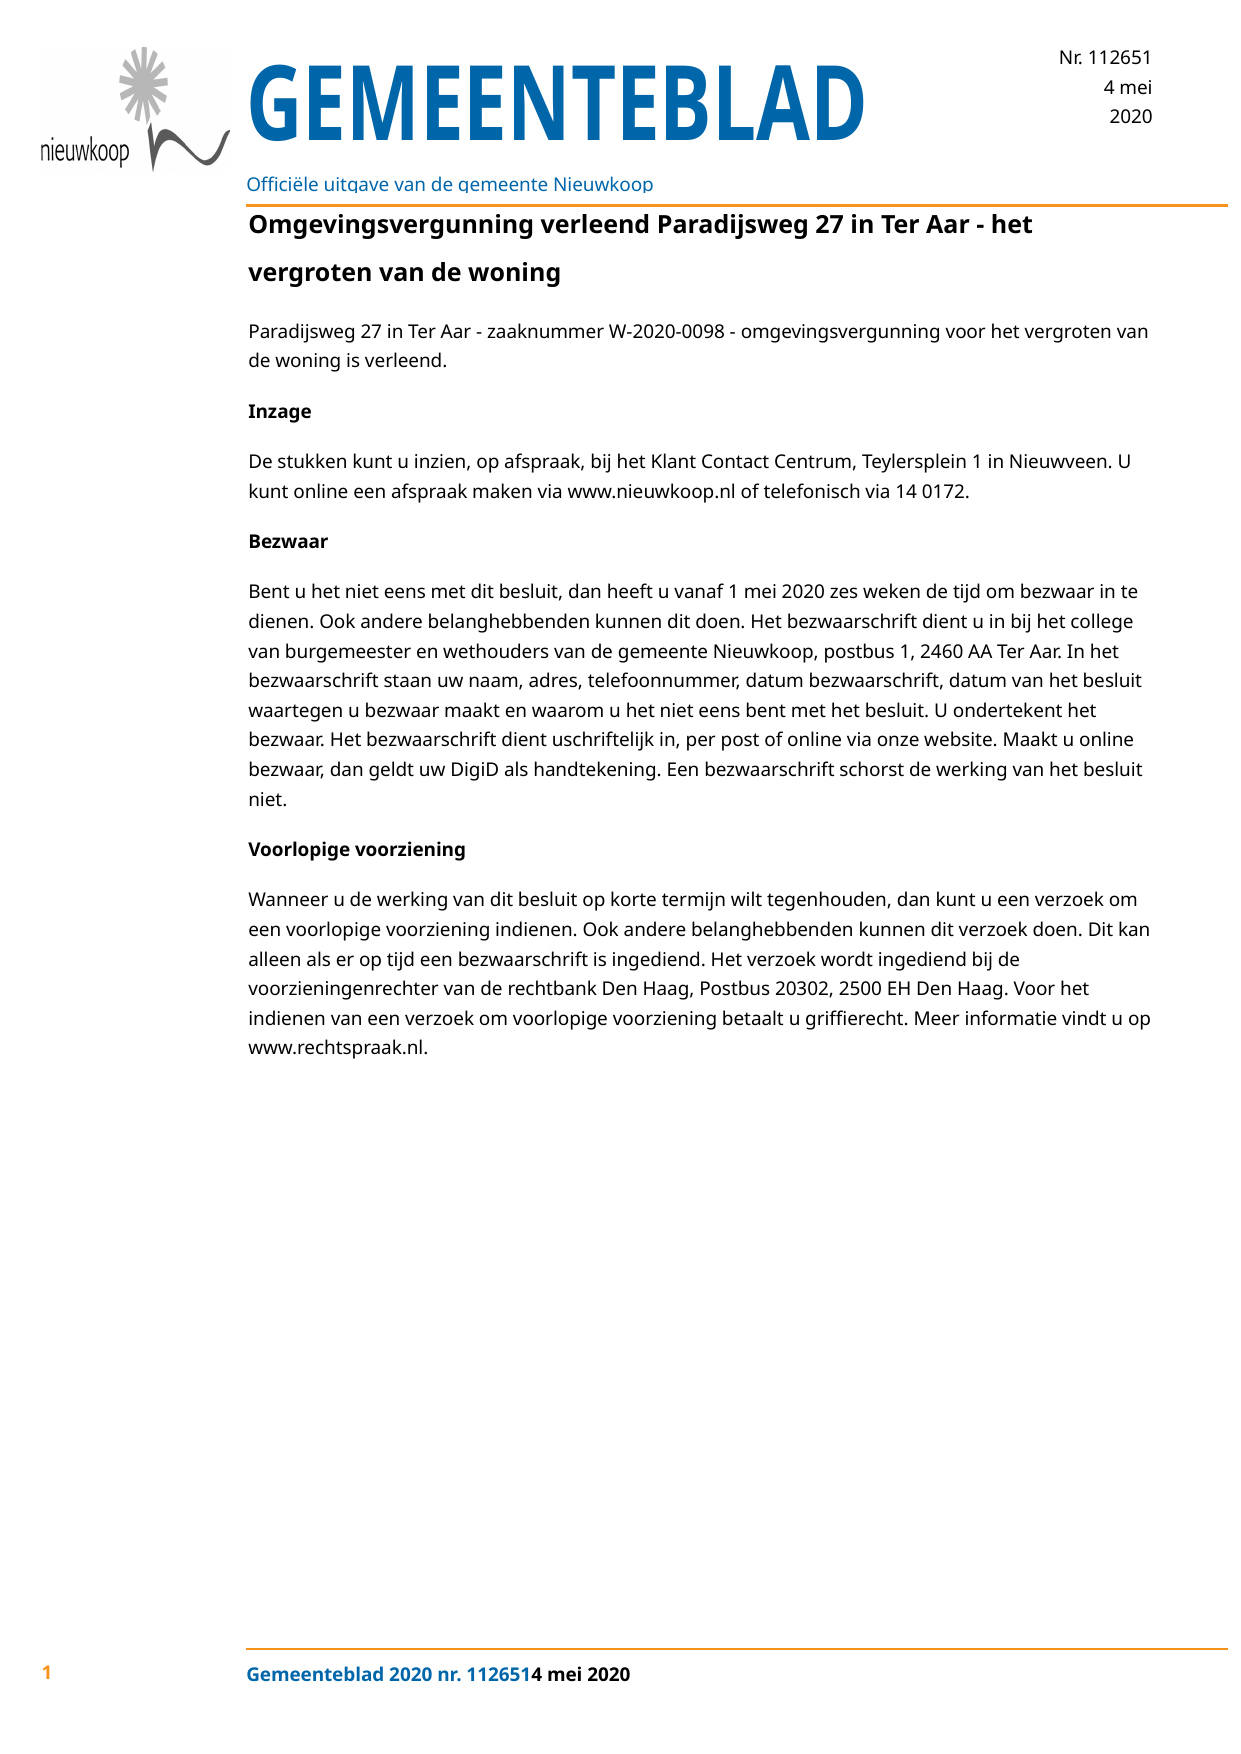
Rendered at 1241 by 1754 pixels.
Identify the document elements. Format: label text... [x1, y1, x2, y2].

text Paradijsweg 27 in Ter Aar - zaaknummer W-2020-0098 - omgevingsvergunning voor het vergroten van de woning is verleend. [248, 318, 1152, 373]
text Omgevingsvergunning verleend Paradijsweg 27 in Ter Aar - het vergroten van de woning [248, 207, 1152, 288]
picture [41, 47, 231, 172]
text Bezwaar [248, 528, 1152, 554]
text De stukken kunt u inzien, op afspraak, bij het Klant Contact Centrum, Teylersplein 1 in Nieuwveen. U kunt online een afspraak maken via www.nieuwkoop.nl of telefonisch via 14 0172. [248, 448, 1152, 504]
text Inzage [248, 398, 1152, 424]
text Bent u het niet eens met dit besluit, dan heeft u vanaf 1 mei 2020 zes weken de tijd om bezwaar in te dienen. Ook andere belanghebbenden kunnen dit doen. Het bezwaarschrift dient u in bij het college van burgemeester en wethouders van de gemeente Nieuwkoop, postbus 1, 2460 AA Ter Aar. In het bezwaarschrift staan uw naam, adres, telefoonnummer, datum bezwaarschrift, datum van het besluit waartegen u bezwaar maakt en waarom u het niet eens bent met het besluit. U ondertekent het bezwaar. Het bezwaarschrift dient uschriftelijk in, per post of online via onze website. Maakt u online bezwaar, dan geldt uw DigiD als handtekening. Een bezwaarschrift schorst de werking van het besluit niet. [248, 579, 1152, 812]
text Wanneer u de werking van dit besluit op korte termijn wilt tegenhouden, dan kunt u een verzoek om een voorlopige voorziening indienen. Ook andere belanghebbenden kunnen dit verzoek doen. Dit kan alleen als er op tijd een bezwaarschrift is ingediend. Het verzoek wordt ingediend bij de voorzieningenrechter van de rechtbank Den Haag, Postbus 20302, 2500 EH Den Haag. Voor het indienen van een verzoek om voorlopige voorziening betaalt u griffierecht. Meer informatie vindt u op www.rechtspraak.nl. [248, 887, 1152, 1060]
text Voorlopige voorziening [248, 836, 1152, 862]
